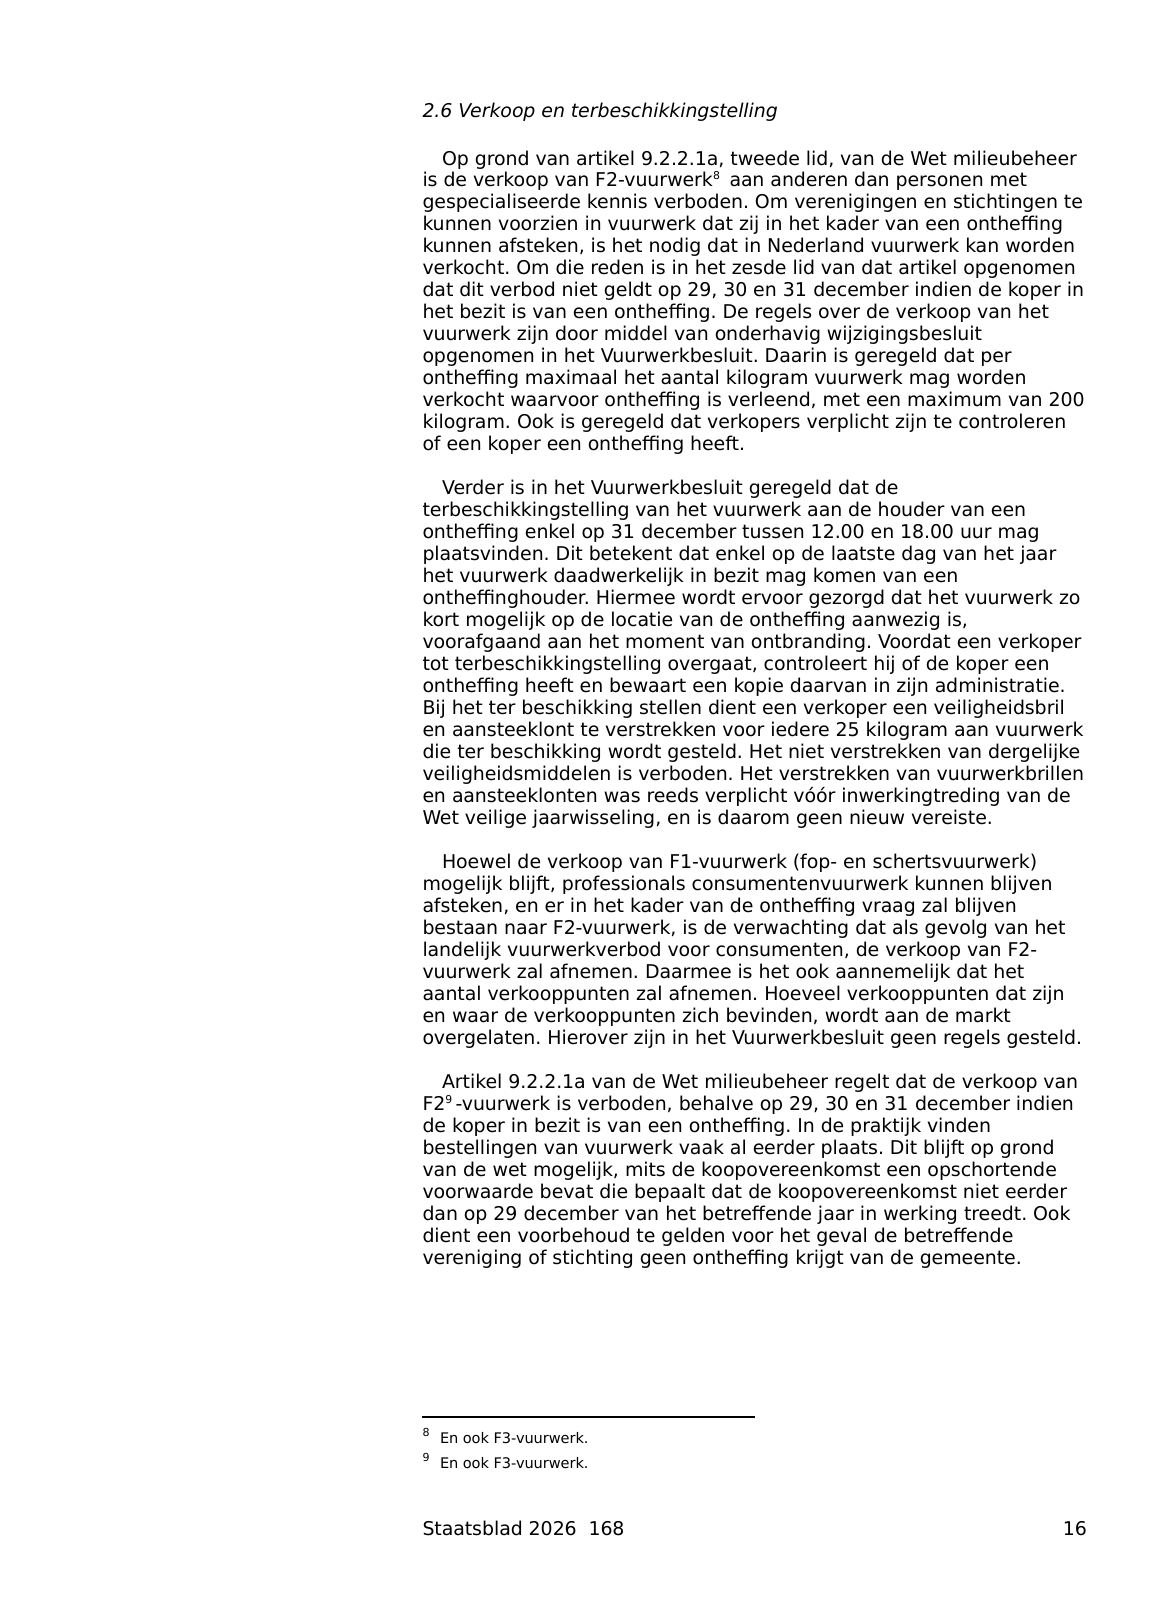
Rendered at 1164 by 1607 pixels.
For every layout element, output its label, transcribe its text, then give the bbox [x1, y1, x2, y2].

subtitle 2.6 Verkoop en terbeschikkingstelling [422, 100, 1087, 122]
text En ook F3-vuurwerk. [422, 1451, 1087, 1473]
text Hoewel de verkoop van F1-vuurwerk (fop- en schertsvuurwerk) mogelijk blijft, professionals consumentenvuurwerk kunnen blijven afsteken, en er in het kader van de ontheffing vraag zal blijven bestaan naar F2-vuurwerk, is de verwachting dat als gevolg van het landelijk vuurwerkverbod voor consumenten, de verkoop van F2-vuurwerk zal afnemen. Daarmee is het ook aannemelijk dat het aantal verkooppunten zal afnemen. Hoeveel verkooppunten dat zijn en waar de verkooppunten zich bevinden, wordt aan de markt overgelaten. Hierover zijn in het Vuurwerkbesluit geen regels gesteld. [422, 851, 1087, 1049]
text Artikel 9.2.2.1a van de Wet milieubeheer regelt dat de verkoop van F2-vuurwerk is verboden, behalve op 29, 30 en 31 december indien de koper in bezit is van een ontheffing. In de praktijk vinden bestellingen van vuurwerk vaak al eerder plaats. Dit blijft op grond van de wet mogelijk, mits de koopovereenkomst een opschortende voorwaarde bevat die bepaalt dat de koopovereenkomst niet eerder dan op 29 december van het betreffende jaar in werking treedt. Ook dient een voorbehoud te gelden voor het geval de betreffende vereniging of stichting geen ontheffing krijgt van de gemeente. [422, 1071, 1087, 1269]
text Verder is in het Vuurwerkbesluit geregeld dat de terbeschikkingstelling van het vuurwerk aan de houder van een ontheffing enkel op 31 december tussen 12.00 en 18.00 uur mag plaatsvinden. Dit betekent dat enkel op de laatste dag van het jaar het vuurwerk daadwerkelijk in bezit mag komen van een ontheffinghouder. Hiermee wordt ervoor gezorgd dat het vuurwerk zo kort mogelijk op de locatie van de ontheffing aanwezig is, voorafgaand aan het moment van ontbranding. Voordat een verkoper tot terbeschikkingstelling overgaat, controleert hij of de koper een ontheffing heeft en bewaart een kopie daarvan in zijn administratie. Bij het ter beschikking stellen dient een verkoper een veiligheidsbril en aansteeklont te verstrekken voor iedere 25 kilogram aan vuurwerk die ter beschikking wordt gesteld. Het niet verstrekken van dergelijke veiligheidsmiddelen is verboden. Het verstrekken van vuurwerkbrillen en aansteeklonten was reeds verplicht vóór inwerkingtreding van de Wet veilige jaarwisseling, en is daarom geen nieuw vereiste. [422, 477, 1087, 829]
text En ook F3-vuurwerk. [422, 1426, 1087, 1448]
text Op grond van artikel 9.2.2.1a, tweede lid, van de Wet milieubeheer is de verkoop van F2-vuurwerk aan anderen dan personen met gespecialiseerde kennis verboden. Om verenigingen en stichtingen te kunnen voorzien in vuurwerk dat zij in het kader van een ontheffing kunnen afsteken, is het nodig dat in Nederland vuurwerk kan worden verkocht. Om die reden is in het zesde lid van dat artikel opgenomen dat dit verbod niet geldt op 29, 30 en 31 december indien de koper in het bezit is van een ontheffing. De regels over de verkoop van het vuurwerk zijn door middel van onderhavig wijzigingsbesluit opgenomen in het Vuurwerkbesluit. Daarin is geregeld dat per ontheffing maximaal het aantal kilogram vuurwerk mag worden verkocht waarvoor ontheffing is verleend, met een maximum van 200 kilogram. Ook is geregeld dat verkopers verplicht zijn te controleren of een koper een ontheffing heeft. [422, 147, 1087, 455]
